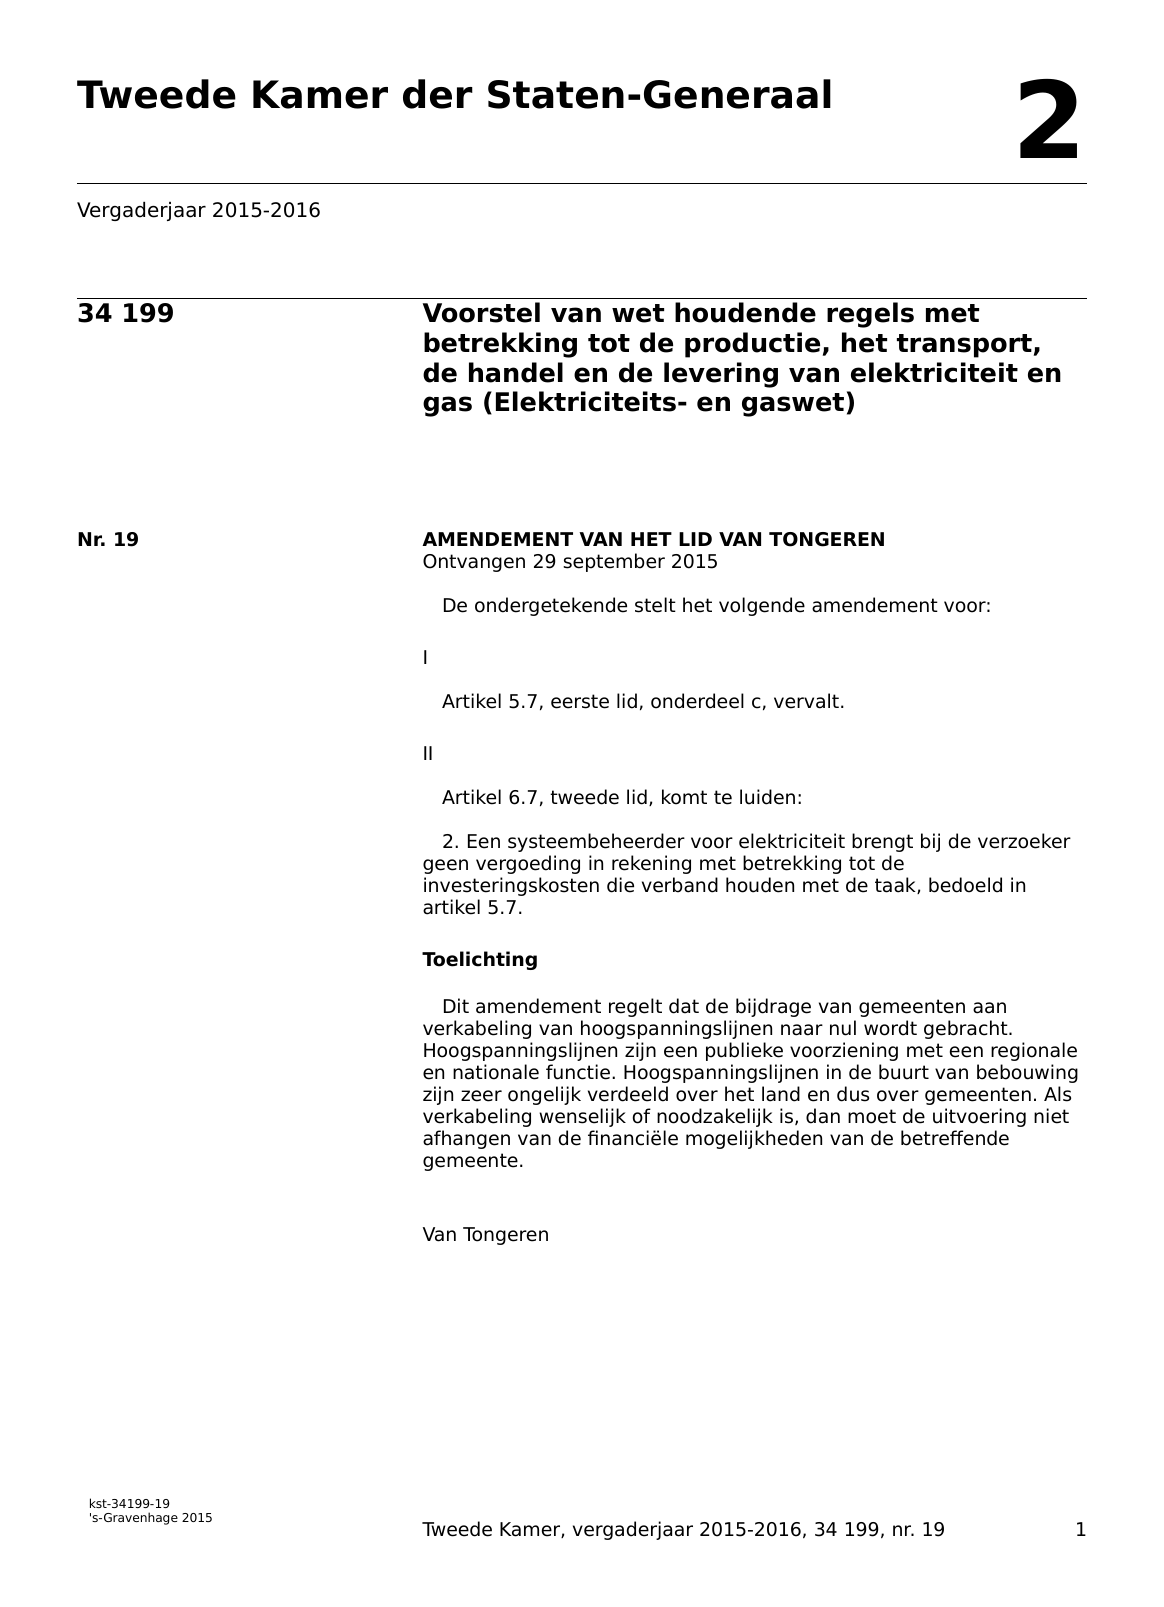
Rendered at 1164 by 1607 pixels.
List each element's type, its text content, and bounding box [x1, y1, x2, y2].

text De ondergetekende stelt het volgende amendement voor: [422, 595, 1087, 617]
text kst-34199-19 [88, 1497, 323, 1511]
subtitle II [422, 743, 1087, 765]
text Van Tongeren [422, 1202, 1087, 1246]
subtitle Toelichting [422, 949, 1087, 971]
subtitle I [422, 647, 1087, 669]
table_header 2 [886, 59, 1087, 183]
subtitle 34 199 Voorstel van wet houdende regels met betrekking tot de productie, het transport, de handel en de levering van elektriciteit en gas (Elektriciteits- en gaswet) [77, 299, 1087, 418]
text Artikel 6.7, tweede lid, komt te luiden: [422, 787, 1087, 809]
table_cell Vergaderjaar 2015-2016 [77, 184, 1087, 298]
table_header Tweede Kamer der Staten-Generaal [77, 59, 886, 183]
text 's-Gravenhage 2015 [88, 1511, 323, 1525]
text Ontvangen 29 september 2015 [422, 551, 1087, 573]
subtitle Nr. 19 AMENDEMENT VAN HET LID VAN TONGEREN [77, 529, 1087, 551]
text Dit amendement regelt dat de bijdrage van gemeenten aan verkabeling van hoogspanningslijnen naar nul wordt gebracht. Hoogspanningslijnen zijn een publieke voorziening met een regionale en nationale functie. Hoogspanningslijnen in de buurt van bebouwing zijn zeer ongelijk verdeeld over het land en dus over gemeenten. Als verkabeling wenselijk of noodzakelijk is, dan moet de uitvoering niet afhangen van de financiële mogelijkheden van de betreffende gemeente. [422, 996, 1087, 1172]
text 2. Een systeembeheerder voor elektriciteit brengt bij de verzoeker geen vergoeding in rekening met betrekking tot de investeringskosten die verband houden met de taak, bedoeld in artikel 5.7. [422, 831, 1087, 919]
text Artikel 5.7, eerste lid, onderdeel c, vervalt. [422, 691, 1087, 713]
